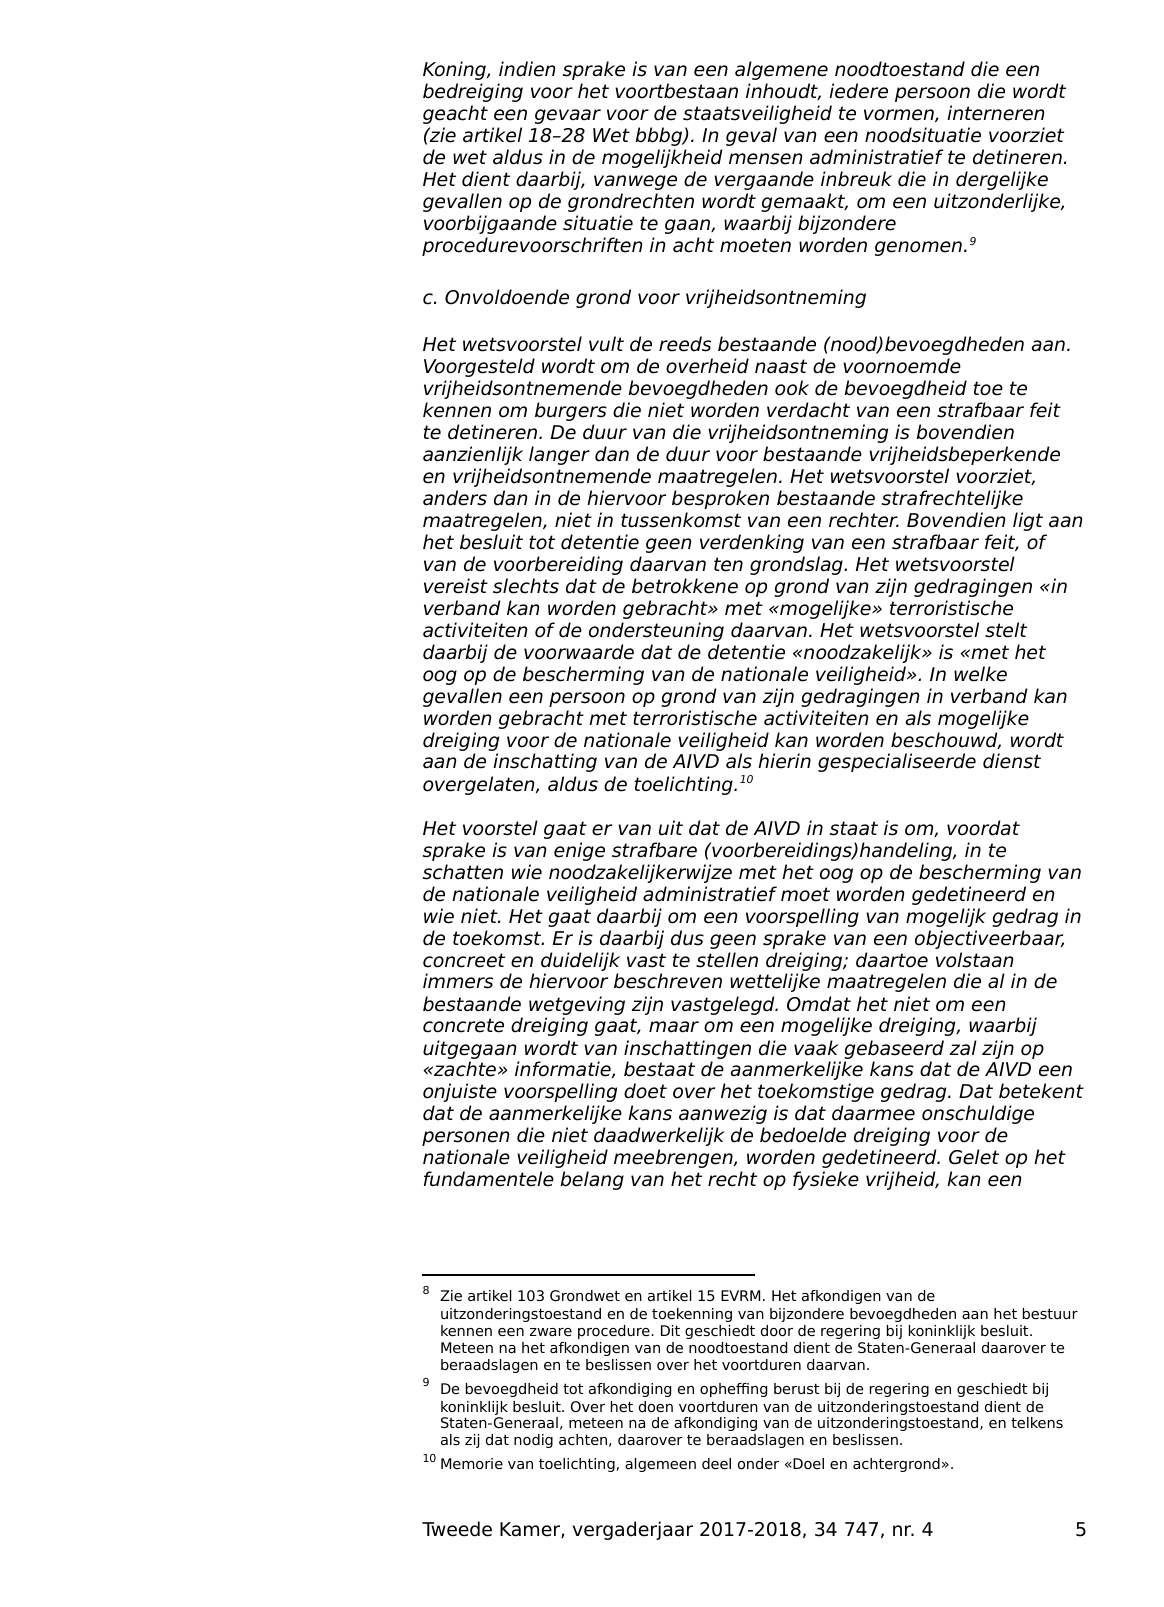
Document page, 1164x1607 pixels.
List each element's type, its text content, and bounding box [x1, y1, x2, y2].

text Zie artikel 103 Grondwet en artikel 15 EVRM. Het afkondigen van de uitzonderingstoestand en de toekenning van bijzondere bevoegdheden aan het bestuur kennen een zware procedure. Dit geschiedt door de regering bij koninklijk besluit. Meteen na het afkondigen van de noodtoestand dient de Staten-Generaal daarover te beraadslagen en te beslissen over het voortduren daarvan. [422, 1284, 1087, 1374]
text De bevoegdheid tot afkondiging en opheffing berust bij de regering en geschiedt bij koninklijk besluit. Over het doen voortduren van de uitzonderingstoestand dient de Staten-Generaal, meteen na de afkondiging van de uitzonderingstoestand, en telkens als zij dat nodig achten, daarover te beraadslagen en beslissen. [422, 1377, 1087, 1449]
text Het voorstel gaat er van uit dat de AIVD in staat is om, voordat sprake is van enige strafbare (voorbereidings)handeling, in te schatten wie noodzakelijkerwijze met het oog op de bescherming van de nationale veiligheid administratief moet worden gedetineerd en wie niet. Het gaat daarbij om een voorspelling van mogelijk gedrag in de toekomst. Er is daarbij dus geen sprake van een objectiveerbaar, concreet en duidelijk vast te stellen dreiging; daartoe volstaan immers de hiervoor beschreven wettelijke maatregelen die al in de bestaande wetgeving zijn vastgelegd. Omdat het niet om een concrete dreiging gaat, maar om een mogelijke dreiging, waarbij uitgegaan wordt van inschattingen die vaak gebaseerd zal zijn op «zachte» informatie, bestaat de aanmerkelijke kans dat de AIVD een onjuiste voorspelling doet over het toekomstige gedrag. Dat betekent dat de aanmerkelijke kans aanwezig is dat daarmee onschuldige personen die niet daadwerkelijk de bedoelde dreiging voor de nationale veiligheid meebrengen, worden gedetineerd. Gelet op het fundamentele belang van het recht op fysieke vrijheid, kan een [422, 818, 1087, 1191]
subtitle c. Onvoldoende grond voor vrijheidsontneming [422, 287, 1087, 309]
text Koning, indien sprake is van een algemene noodtoestand die een bedreiging voor het voortbestaan inhoudt, iedere persoon die wordt geacht een gevaar voor de staatsveiligheid te vormen, interneren (zie artikel 18–28 Wet bbbg). In geval van een noodsituatie voorziet de wet aldus in de mogelijkheid mensen administratief te detineren. Het dient daarbij, vanwege de vergaande inbreuk die in dergelijke gevallen op de grondrechten wordt gemaakt, om een uitzonderlijke, voorbijgaande situatie te gaan, waarbij bijzondere procedurevoorschriften in acht moeten worden genomen. [422, 59, 1087, 257]
text Het wetsvoorstel vult de reeds bestaande (nood)bevoegdheden aan. Voorgesteld wordt om de overheid naast de voornoemde vrijheidsontnemende bevoegdheden ook de bevoegdheid toe te kennen om burgers die niet worden verdacht van een strafbaar feit te detineren. De duur van die vrijheidsontneming is bovendien aanzienlijk langer dan de duur voor bestaande vrijheidsbeperkende en vrijheidsontnemende maatregelen. Het wetsvoorstel voorziet, anders dan in de hiervoor besproken bestaande strafrechtelijke maatregelen, niet in tussenkomst van een rechter. Bovendien ligt aan het besluit tot detentie geen verdenking van een strafbaar feit, of van de voorbereiding daarvan ten grondslag. Het wetsvoorstel vereist slechts dat de betrokkene op grond van zijn gedragingen «in verband kan worden gebracht» met «mogelijke» terroristische activiteiten of de ondersteuning daarvan. Het wetsvoorstel stelt daarbij de voorwaarde dat de detentie «noodzakelijk» is «met het oog op de bescherming van de nationale veiligheid». In welke gevallen een persoon op grond van zijn gedragingen in verband kan worden gebracht met terroristische activiteiten en als mogelijke dreiging voor de nationale veiligheid kan worden beschouwd, wordt aan de inschatting van de AIVD als hierin gespecialiseerde dienst overgelaten, aldus de toelichting. [422, 334, 1087, 795]
text Memorie van toelichting, algemeen deel onder «Doel en achtergrond». [422, 1452, 1087, 1474]
